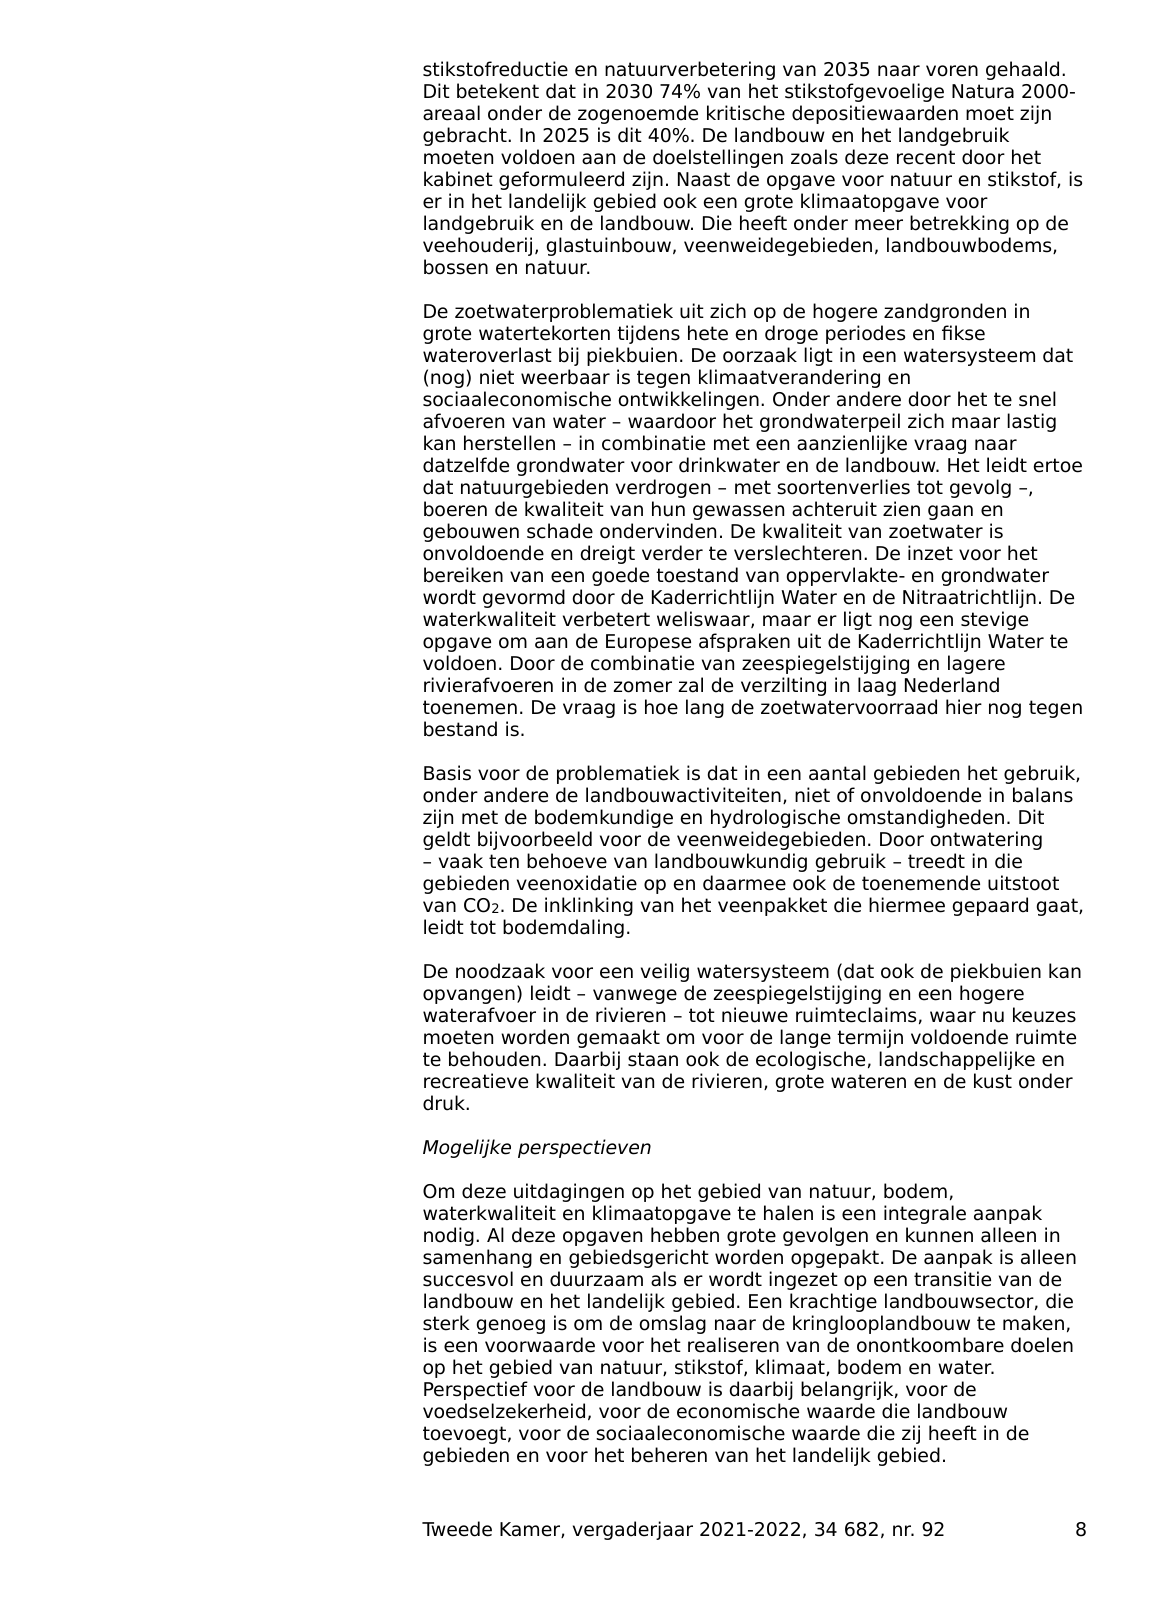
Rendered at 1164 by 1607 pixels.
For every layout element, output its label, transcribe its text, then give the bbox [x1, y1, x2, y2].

subtitle Mogelijke perspectieven [422, 1137, 1087, 1159]
text Om deze uitdagingen op het gebied van natuur, bodem, waterkwaliteit en klimaatopgave te halen is een integrale aanpak nodig. Al deze opgaven hebben grote gevolgen en kunnen alleen in samenhang en gebiedsgericht worden opgepakt. De aanpak is alleen succesvol en duurzaam als er wordt ingezet op een transitie van de landbouw en het landelijk gebied. Een krachtige landbouwsector, die sterk genoeg is om de omslag naar de kringlooplandbouw te maken, is een voorwaarde voor het realiseren van de onontkoombare doelen op het gebied van natuur, stikstof, klimaat, bodem en water. Perspectief voor de landbouw is daarbij belangrijk, voor de voedselzekerheid, voor de economische waarde die landbouw toevoegt, voor de sociaaleconomische waarde die zij heeft in de gebieden en voor het beheren van het landelijk gebied. [422, 1181, 1087, 1467]
text stikstofreductie en natuurverbetering van 2035 naar voren gehaald. Dit betekent dat in 2030 74% van het stikstofgevoelige Natura 2000-areaal onder de zogenoemde kritische depositiewaarden moet zijn gebracht. In 2025 is dit 40%. De landbouw en het landgebruik moeten voldoen aan de doelstellingen zoals deze recent door het kabinet geformuleerd zijn. Naast de opgave voor natuur en stikstof, is er in het landelijk gebied ook een grote klimaatopgave voor landgebruik en de landbouw. Die heeft onder meer betrekking op de veehouderij, glastuinbouw, veenweidegebieden, landbouwbodems, bossen en natuur. [422, 59, 1087, 279]
text De zoetwaterproblematiek uit zich op de hogere zandgronden in grote watertekorten tijdens hete en droge periodes en fikse wateroverlast bij piekbuien. De oorzaak ligt in een watersysteem dat (nog) niet weerbaar is tegen klimaatverandering en sociaaleconomische ontwikkelingen. Onder andere door het te snel afvoeren van water – waardoor het grondwaterpeil zich maar lastig kan herstellen – in combinatie met een aanzienlijke vraag naar datzelfde grondwater voor drinkwater en de landbouw. Het leidt ertoe dat natuurgebieden verdrogen – met soortenverlies tot gevolg –, boeren de kwaliteit van hun gewassen achteruit zien gaan en gebouwen schade ondervinden. De kwaliteit van zoetwater is onvoldoende en dreigt verder te verslechteren. De inzet voor het bereiken van een goede toestand van oppervlakte- en grondwater wordt gevormd door de Kaderrichtlijn Water en de Nitraatrichtlijn. De waterkwaliteit verbetert weliswaar, maar er ligt nog een stevige opgave om aan de Europese afspraken uit de Kaderrichtlijn Water te voldoen. Door de combinatie van zeespiegelstijging en lagere rivierafvoeren in de zomer zal de verzilting in laag Nederland toenemen. De vraag is hoe lang de zoetwatervoorraad hier nog tegen bestand is. [422, 301, 1087, 741]
text De noodzaak voor een veilig watersysteem (dat ook de piekbuien kan opvangen) leidt – vanwege de zeespiegelstijging en een hogere waterafvoer in de rivieren – tot nieuwe ruimteclaims, waar nu keuzes moeten worden gemaakt om voor de lange termijn voldoende ruimte te behouden. Daarbij staan ook de ecologische, landschappelijke en recreatieve kwaliteit van de rivieren, grote wateren en de kust onder druk. [422, 961, 1087, 1115]
text Basis voor de problematiek is dat in een aantal gebieden het gebruik, onder andere de landbouwactiviteiten, niet of onvoldoende in balans zijn met de bodemkundige en hydrologische omstandigheden. Dit geldt bijvoorbeeld voor de veenweidegebieden. Door ontwatering – vaak ten behoeve van landbouwkundig gebruik – treedt in die gebieden veenoxidatie op en daarmee ook de toenemende uitstoot van CO2. De inklinking van het veenpakket die hiermee gepaard gaat, leidt tot bodemdaling. [422, 763, 1087, 939]
